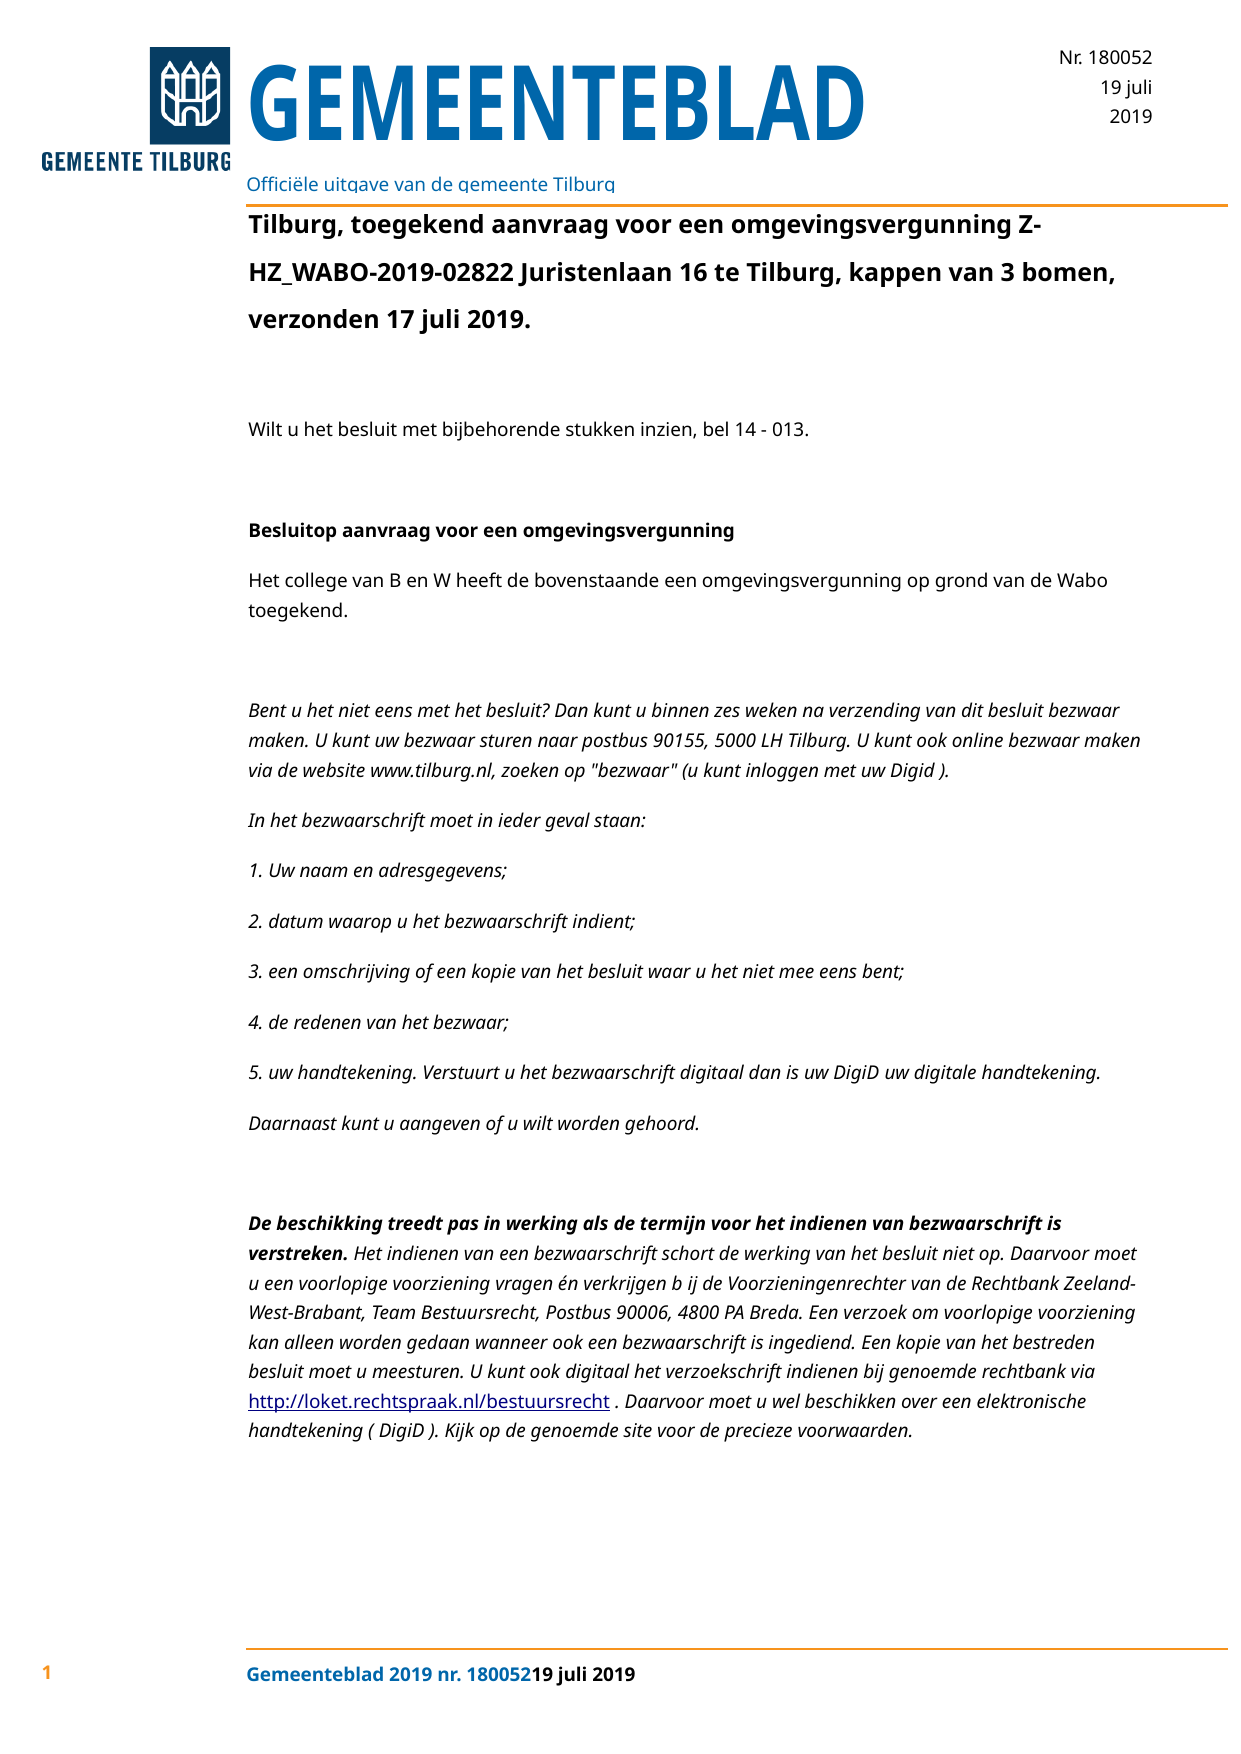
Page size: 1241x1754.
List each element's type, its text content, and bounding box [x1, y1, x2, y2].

text De beschikking treedt pas in werking als de termijn voor het indienen van bezwaarschrift is verstreken. Het indienen van een bezwaarschrift schort de werking van het besluit niet op. Daarvoor moet u een voorlopige voorziening vragen én verkrijgen b ij de Voorzieningenrechter van de Rechtbank Zeeland-West-Brabant, Team Bestuursrecht, Postbus 90006, 4800 PA Breda. Een verzoek om voorlopige voorziening kan alleen worden gedaan wanneer ook een bezwaarschrift is ingediend. Een kopie van het bestreden besluit moet u meesturen. U kunt ook digitaal het verzoekschrift indienen bij genoemde rechtbank via http://loket.rechtspraak.nl/bestuursrecht . Daarvoor moet u wel beschikken over een elektronische handtekening ( DigiD ). Kijk op de genoemde site voor de precieze voorwaarden. [248, 1211, 1152, 1443]
text 4. de redenen van het bezwaar; [248, 1009, 1152, 1034]
text 3. een omschrijving of een kopie van het besluit waar u het niet mee eens bent; [248, 958, 1152, 984]
text Het college van B en W heeft de bovenstaande een omgevingsvergunning op grond van de Wabo toegekend. [248, 567, 1152, 622]
text Daarnaast kunt u aangeven of u wilt worden gehoord. [248, 1110, 1152, 1135]
text 1. Uw naam en adresgegevens; [248, 858, 1152, 883]
text Besluitop aanvraag voor een omgevingsvergunning [248, 517, 1152, 542]
text 5. uw handtekening. Verstuurt u het bezwaarschrift digitaal dan is uw DigiD uw digitale handtekening. [248, 1059, 1152, 1085]
picture [41, 47, 231, 172]
text Tilburg, toegekend aanvraag voor een omgevingsvergunning Z-HZ_WABO-2019-02822 Juristenlaan 16 te Tilburg, kappen van 3 bomen, verzonden 17 juli 2019. [248, 207, 1152, 336]
text Wilt u het besluit met bijbehorende stukken inzien, bel 14 - 013. [248, 416, 1152, 442]
text In het bezwaarschrift moet in ieder geval staan: [248, 807, 1152, 833]
text Bent u het niet eens met het besluit? Dan kunt u binnen zes weken na verzending van dit besluit bezwaar maken. U kunt uw bezwaar sturen naar postbus 90155, 5000 LH Tilburg. U kunt ook online bezwaar maken via de website www.tilburg.nl, zoeken op "bezwaar" (u kunt inloggen met uw Digid ). [248, 698, 1152, 782]
text 2. datum waarop u het bezwaarschrift indient; [248, 908, 1152, 934]
